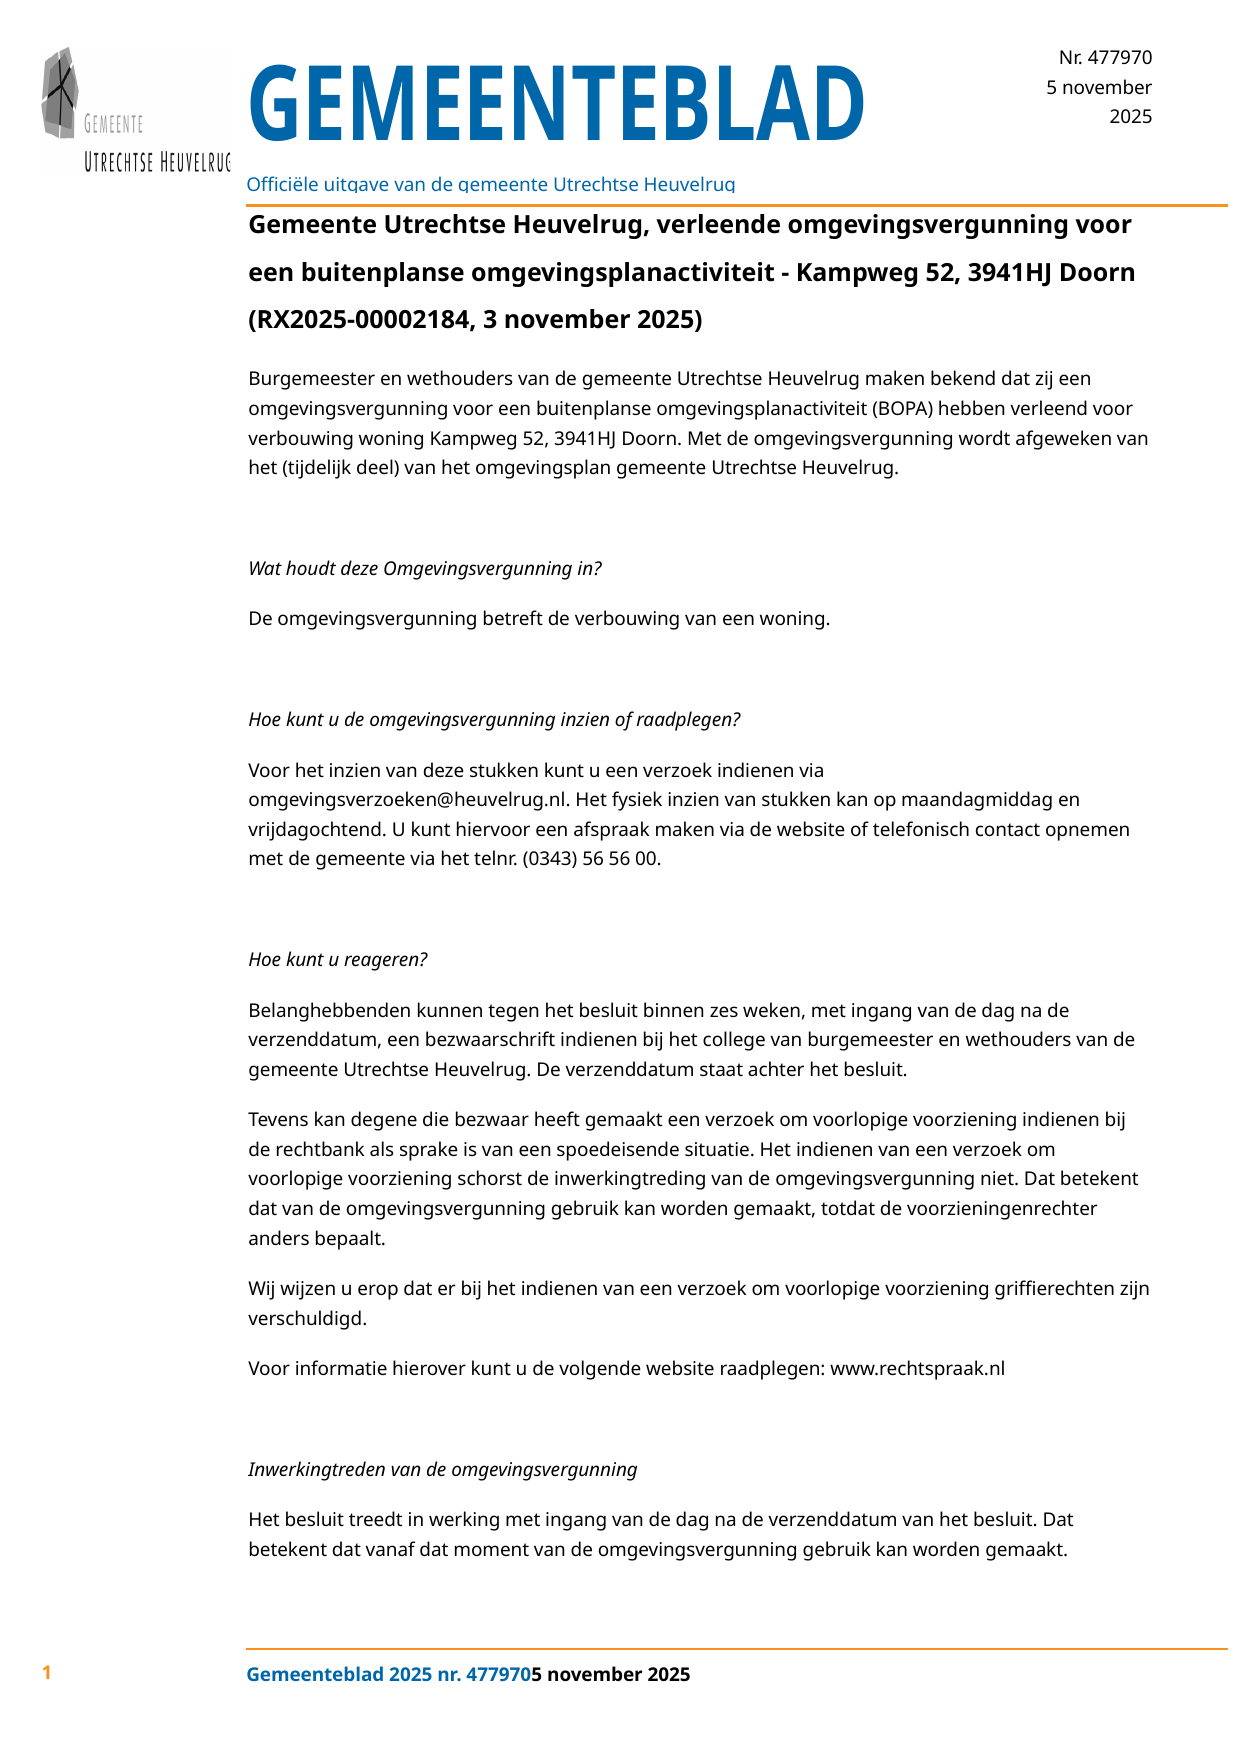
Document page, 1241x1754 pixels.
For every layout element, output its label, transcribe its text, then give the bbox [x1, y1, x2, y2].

text Voor het inzien van deze stukken kunt u een verzoek indienen via omgevingsverzoeken@heuvelrug.nl. Het fysiek inzien van stukken kan op maandagmiddag en vrijdagochtend. U kunt hiervoor een afspraak maken via de website of telefonisch contact opnemen met de gemeente via het telnr. (0343) 56 56 00. [248, 757, 1152, 871]
text Wat houdt deze Omgevingsvergunning in? [248, 555, 1152, 581]
text De omgevingsvergunning betreft de verbouwing van een woning. [248, 606, 1152, 631]
text Hoe kunt u de omgevingsvergunning inzien of raadplegen? [248, 706, 1152, 732]
text Tevens kan degene die bezwaar heeft gemaakt een verzoek om voorlopige voorziening indienen bij de rechtbank als sprake is van een spoedeisende situatie. Het indienen van een verzoek om voorlopige voorziening schorst de inwerkingtreding van de omgevingsvergunning niet. Dat betekent dat van de omgevingsvergunning gebruik kan worden gemaakt, totdat de voorzieningenrechter anders bepaalt. [248, 1106, 1152, 1250]
text Voor informatie hierover kunt u de volgende website raadplegen: www.rechtspraak.nl [248, 1355, 1152, 1381]
text Belanghebbenden kunnen tegen het besluit binnen zes weken, met ingang van de dag na de verzenddatum, een bezwaarschrift indienen bij het college van burgemeester en wethouders van de gemeente Utrechtse Heuvelrug. De verzenddatum staat achter het besluit. [248, 997, 1152, 1082]
text Gemeente Utrechtse Heuvelrug, verleende omgevingsvergunning voor een buitenplanse omgevingsplanactiviteit - Kampweg 52, 3941HJ Doorn (RX2025-00002184, 3 november 2025) [248, 207, 1152, 336]
text Hoe kunt u reageren? [248, 946, 1152, 972]
text Burgemeester en wethouders van de gemeente Utrechtse Heuvelrug maken bekend dat zij een omgevingsvergunning voor een buitenplanse omgevingsplanactiviteit (BOPA) hebben verleend voor verbouwing woning Kampweg 52, 3941HJ Doorn. Met de omgevingsvergunning wordt afgeweken van het (tijdelijk deel) van het omgevingsplan gemeente Utrechtse Heuvelrug. [248, 366, 1152, 480]
text Wij wijzen u erop dat er bij het indienen van een verzoek om voorlopige voorziening griffierechten zijn verschuldigd. [248, 1275, 1152, 1330]
picture [41, 47, 231, 172]
text Inwerkingtreden van de omgevingsvergunning [248, 1456, 1152, 1482]
text Het besluit treedt in werking met ingang van de dag na de verzenddatum van het besluit. Dat betekent dat vanaf dat moment van de omgevingsvergunning gebruik kan worden gemaakt. [248, 1506, 1152, 1562]
